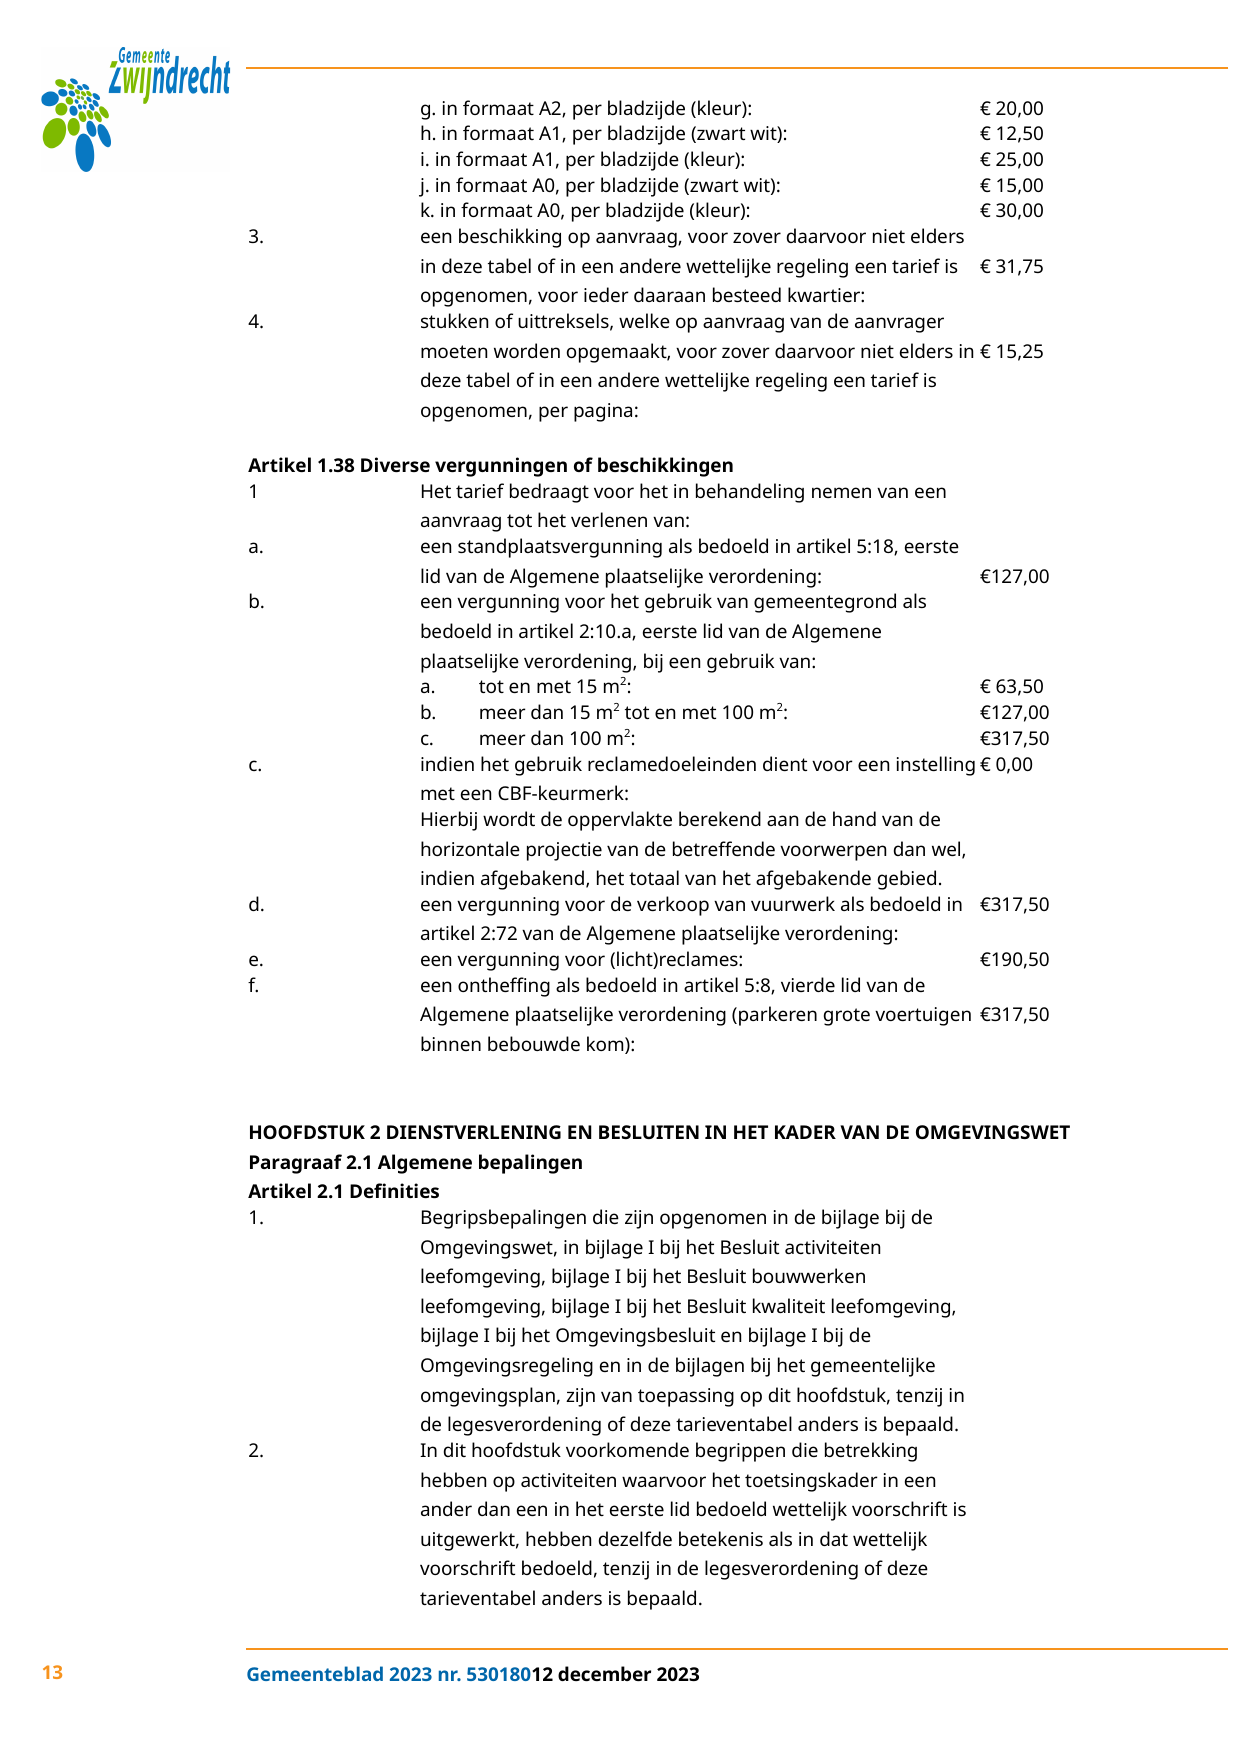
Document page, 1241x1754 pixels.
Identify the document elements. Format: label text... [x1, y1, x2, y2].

table_cell €317,50 [980, 972, 1152, 1057]
table_cell [980, 1204, 1152, 1437]
table_cell een standplaatsvergunning als bedoeld in artikel 5:18, eerste lid van de Algemene plaatselijke verordening: [420, 534, 980, 589]
table_cell e. [248, 946, 420, 972]
table_cell 1. [248, 1204, 420, 1437]
table_cell k. in formaat A0, per bladzijde (kleur): [420, 198, 980, 223]
table_cell € 20,00 [980, 95, 1152, 121]
table_cell b. [248, 589, 420, 674]
table_cell Hierbij wordt de oppervlakte berekend aan de hand van de horizontale projectie van de betreffende voorwerpen dan wel, indien afgebakend, het totaal van het afgebakende gebied. [420, 806, 980, 891]
table_cell g. in formaat A2, per bladzijde (kleur): [420, 95, 980, 121]
table_cell h. in formaat A1, per bladzijde (zwart wit): [420, 121, 980, 146]
table_cell [248, 806, 420, 891]
table_cell stukken of uittreksels, welke op aanvraag van de aanvrager moeten worden opgemaakt, voor zover daarvoor niet elders in deze tabel of in een andere wettelijke regeling een tarief is opgenomen, per pagina: [420, 308, 980, 423]
table_cell tot en met 15 m2: [420, 674, 980, 699]
table_cell € 15,25 [980, 308, 1152, 423]
table_cell Begripsbepalingen die zijn opgenomen in de bijlage bij de Omgevingswet, in bijlage I bij het Besluit activiteiten leefomgeving, bijlage I bij het Besluit bouwwerken leefomgeving, bijlage I bij het Besluit kwaliteit leefomgeving, bijlage I bij het Omgevingsbesluit en bijlage I bij de Omgevingsregeling en in de bijlagen bij het gemeentelijke omgevingsplan, zijn van toepassing op dit hoofdstuk, tenzij in de legesverordening of deze tarieventabel anders is bepaald. [420, 1204, 980, 1437]
table_cell [248, 198, 420, 223]
table_cell €317,50 [980, 891, 1152, 946]
table_cell [980, 478, 1152, 533]
table_cell j. in formaat A0, per bladzijde (zwart wit): [420, 172, 980, 198]
table_cell 3. [248, 224, 420, 308]
table_cell €317,50 [980, 725, 1152, 751]
table_cell indien het gebruik reclamedoeleinden dient voor een instelling met een CBF-keurmerk: [420, 751, 980, 806]
table_cell €190,50 [980, 946, 1152, 972]
table_cell [980, 423, 1152, 478]
table_cell €127,00 [980, 699, 1152, 725]
table_cell [248, 146, 420, 172]
table_cell € 0,00 [980, 751, 1152, 806]
table_cell f. [248, 972, 420, 1057]
table_cell €127,00 [980, 534, 1152, 589]
table_cell 1 [248, 478, 420, 533]
table_header [980, 1179, 1152, 1204]
table_cell een vergunning voor (licht)reclames: [420, 946, 980, 972]
table_cell i. in formaat A1, per bladzijde (kleur): [420, 146, 980, 172]
table_cell c. [248, 751, 420, 806]
table_cell een vergunning voor de verkoop van vuurwerk als bedoeld in artikel 2:72 van de Algemene plaatselijke verordening: [420, 891, 980, 946]
table_cell [248, 674, 420, 699]
table_cell [248, 121, 420, 146]
table_cell een ontheffing als bedoeld in artikel 5:8, vierde lid van de Algemene plaatselijke verordening (parkeren grote voertuigen binnen bebouwde kom): [420, 972, 980, 1057]
text Paragraaf 2.1 Algemene bepalingen [248, 1149, 1152, 1175]
table_cell € 12,50 [980, 121, 1152, 146]
table_cell een vergunning voor het gebruik van gemeentegrond als bedoeld in artikel 2:10.a, eerste lid van de Algemene plaatselijke verordening, bij een gebruik van: [420, 589, 980, 674]
table_cell € 63,50 [980, 674, 1152, 699]
table_header Artikel 2.1 Definities [248, 1179, 980, 1204]
table_cell [248, 95, 420, 121]
table_cell meer dan 15 m2 tot en met 100 m2: [420, 699, 980, 725]
table_cell 2. [248, 1437, 420, 1611]
table_cell meer dan 100 m2: [420, 725, 980, 751]
table_cell a. [248, 534, 420, 589]
table_cell Artikel 1.38 Diverse vergunningen of beschikkingen [248, 423, 980, 478]
table_cell [980, 806, 1152, 891]
table_cell € 15,00 [980, 172, 1152, 198]
table_cell een beschikking op aanvraag, voor zover daarvoor niet elders in deze tabel of in een andere wettelijke regeling een tarief is opgenomen, voor ieder daaraan besteed kwartier: [420, 224, 980, 308]
table_cell [248, 699, 420, 725]
picture [41, 47, 231, 172]
table_cell [980, 1437, 1152, 1611]
table_cell In dit hoofdstuk voorkomende begrippen die betrekking hebben op activiteiten waarvoor het toetsingskader in een ander dan een in het eerste lid bedoeld wettelijk voorschrift is uitgewerkt, hebben dezelfde betekenis als in dat wettelijk voorschrift bedoeld, tenzij in de legesverordening of deze tarieventabel anders is bepaald. [420, 1437, 980, 1611]
table_cell [248, 725, 420, 751]
table_cell € 30,00 [980, 198, 1152, 223]
table_cell € 31,75 [980, 224, 1152, 308]
table_cell 4. [248, 308, 420, 423]
table_cell d. [248, 891, 420, 946]
table_cell [248, 172, 420, 198]
table_cell [980, 589, 1152, 674]
table_cell € 25,00 [980, 146, 1152, 172]
table_cell Het tarief bedraagt voor het in behandeling nemen van een aanvraag tot het verlenen van: [420, 478, 980, 533]
text HOOFDSTUK 2 DIENSTVERLENING EN BESLUITEN IN HET KADER VAN DE OMGEVINGSWET [248, 1119, 1152, 1145]
